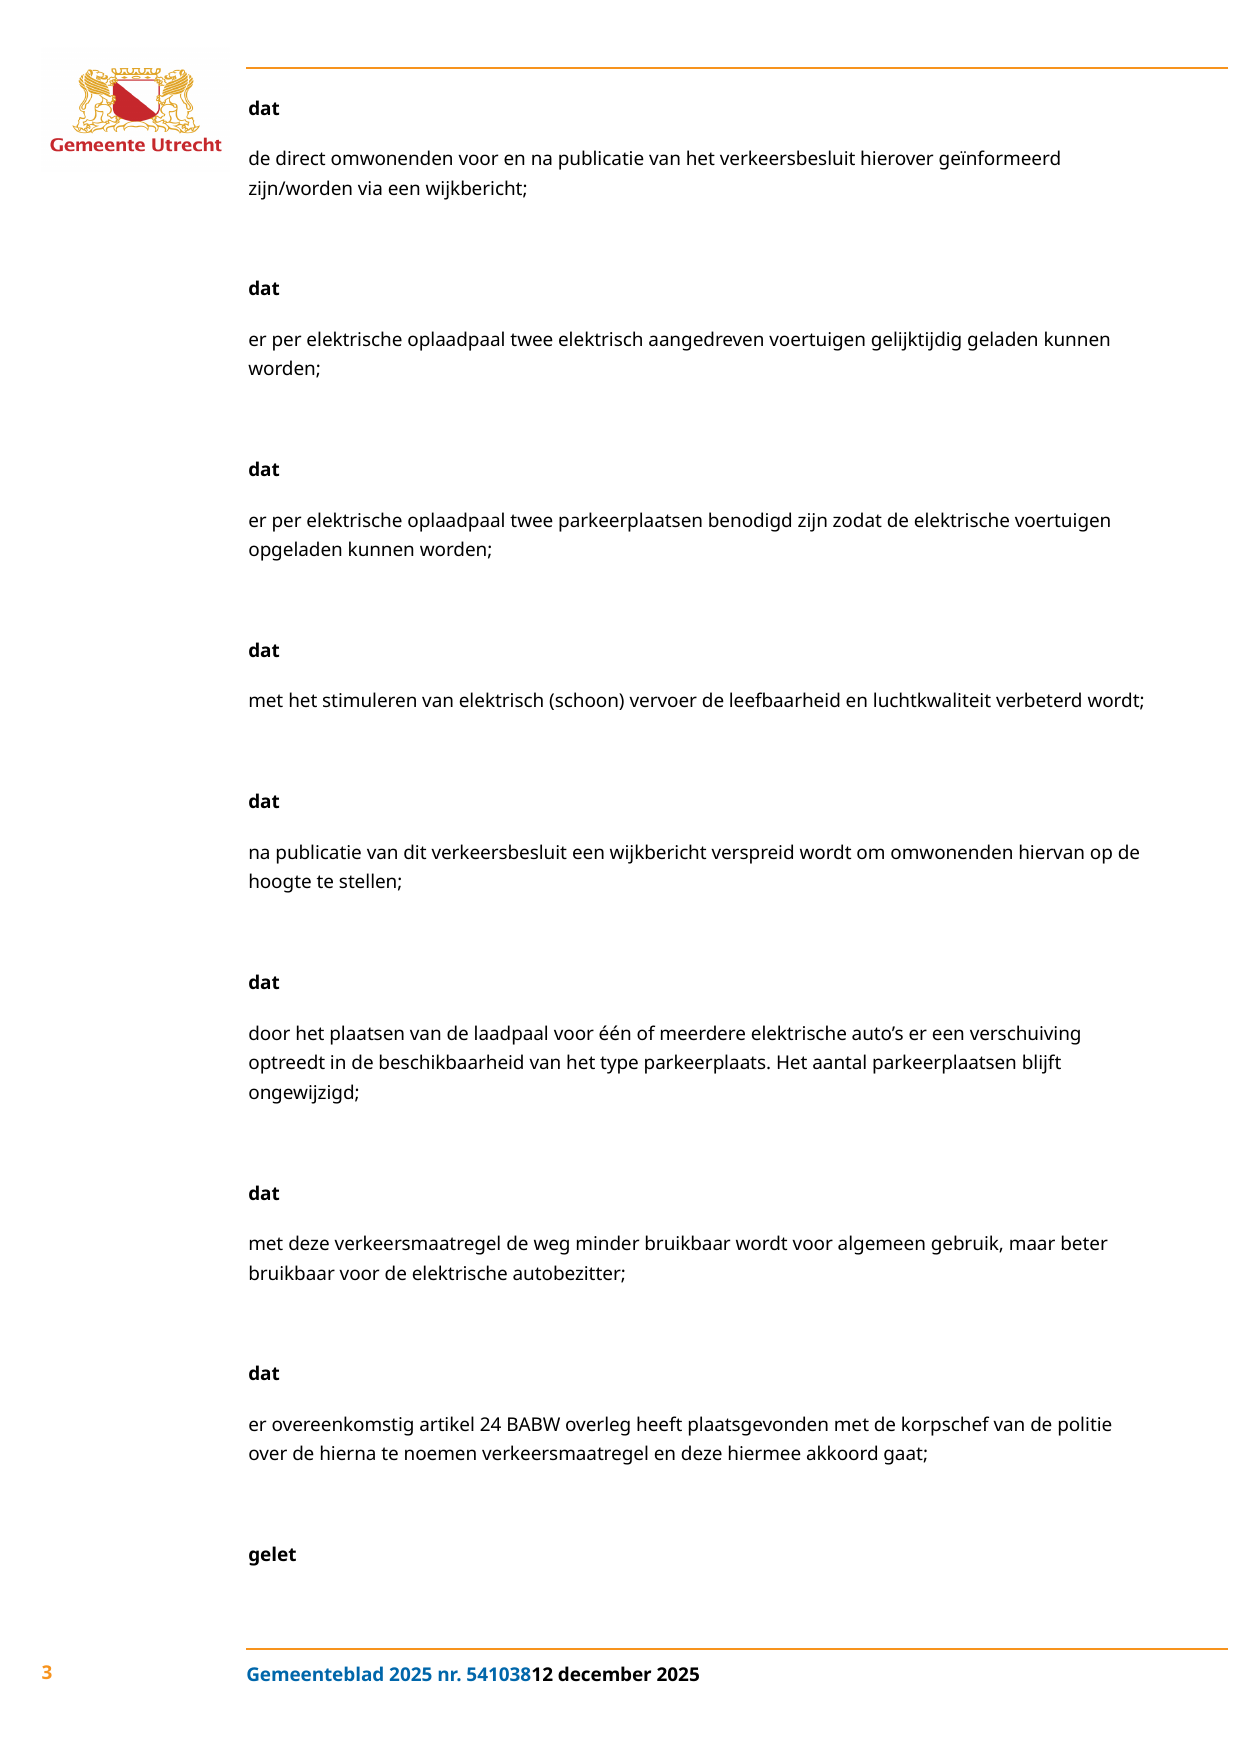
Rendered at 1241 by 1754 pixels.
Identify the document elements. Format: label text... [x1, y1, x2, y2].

text dat [248, 788, 1152, 814]
text er per elektrische oplaadpaal twee elektrisch aangedreven voertuigen gelijktijdig geladen kunnen worden; [248, 326, 1152, 381]
text door het plaatsen van de laadpaal voor één of meerdere elektrische auto’s er een verschuiving optreedt in de beschikbaarheid van het type parkeerplaats. Het aantal parkeerplaatsen blijft ongewijzigd; [248, 1020, 1152, 1105]
text dat [248, 95, 1152, 121]
text na publicatie van dit verkeersbesluit een wijkbericht verspreid wordt om omwonenden hiervan op de hoogte te stellen; [248, 839, 1152, 894]
text met het stimuleren van elektrisch (schoon) vervoer de leefbaarheid en luchtkwaliteit verbeterd wordt; [248, 688, 1152, 713]
text dat [248, 637, 1152, 663]
text de direct omwonenden voor en na publicatie van het verkeersbesluit hierover geïnformeerd zijn/worden via een wijkbericht; [248, 145, 1152, 201]
text gelet [248, 1541, 1152, 1567]
text dat [248, 1180, 1152, 1206]
text dat [248, 456, 1152, 482]
text met deze verkeersmaatregel de weg minder bruikbaar wordt voor algemeen gebruik, maar beter bruikbaar voor de elektrische autobezitter; [248, 1230, 1152, 1286]
text er per elektrische oplaadpaal twee parkeerplaatsen benodigd zijn zodat de elektrische voertuigen opgeladen kunnen worden; [248, 507, 1152, 562]
text dat [248, 969, 1152, 995]
picture [41, 47, 231, 172]
text dat [248, 1361, 1152, 1386]
text dat [248, 276, 1152, 301]
text er overeenkomstig artikel 24 BABW overleg heeft plaatsgevonden met de korpschef van de politie over de hierna te noemen verkeersmaatregel en deze hiermee akkoord gaat; [248, 1411, 1152, 1466]
